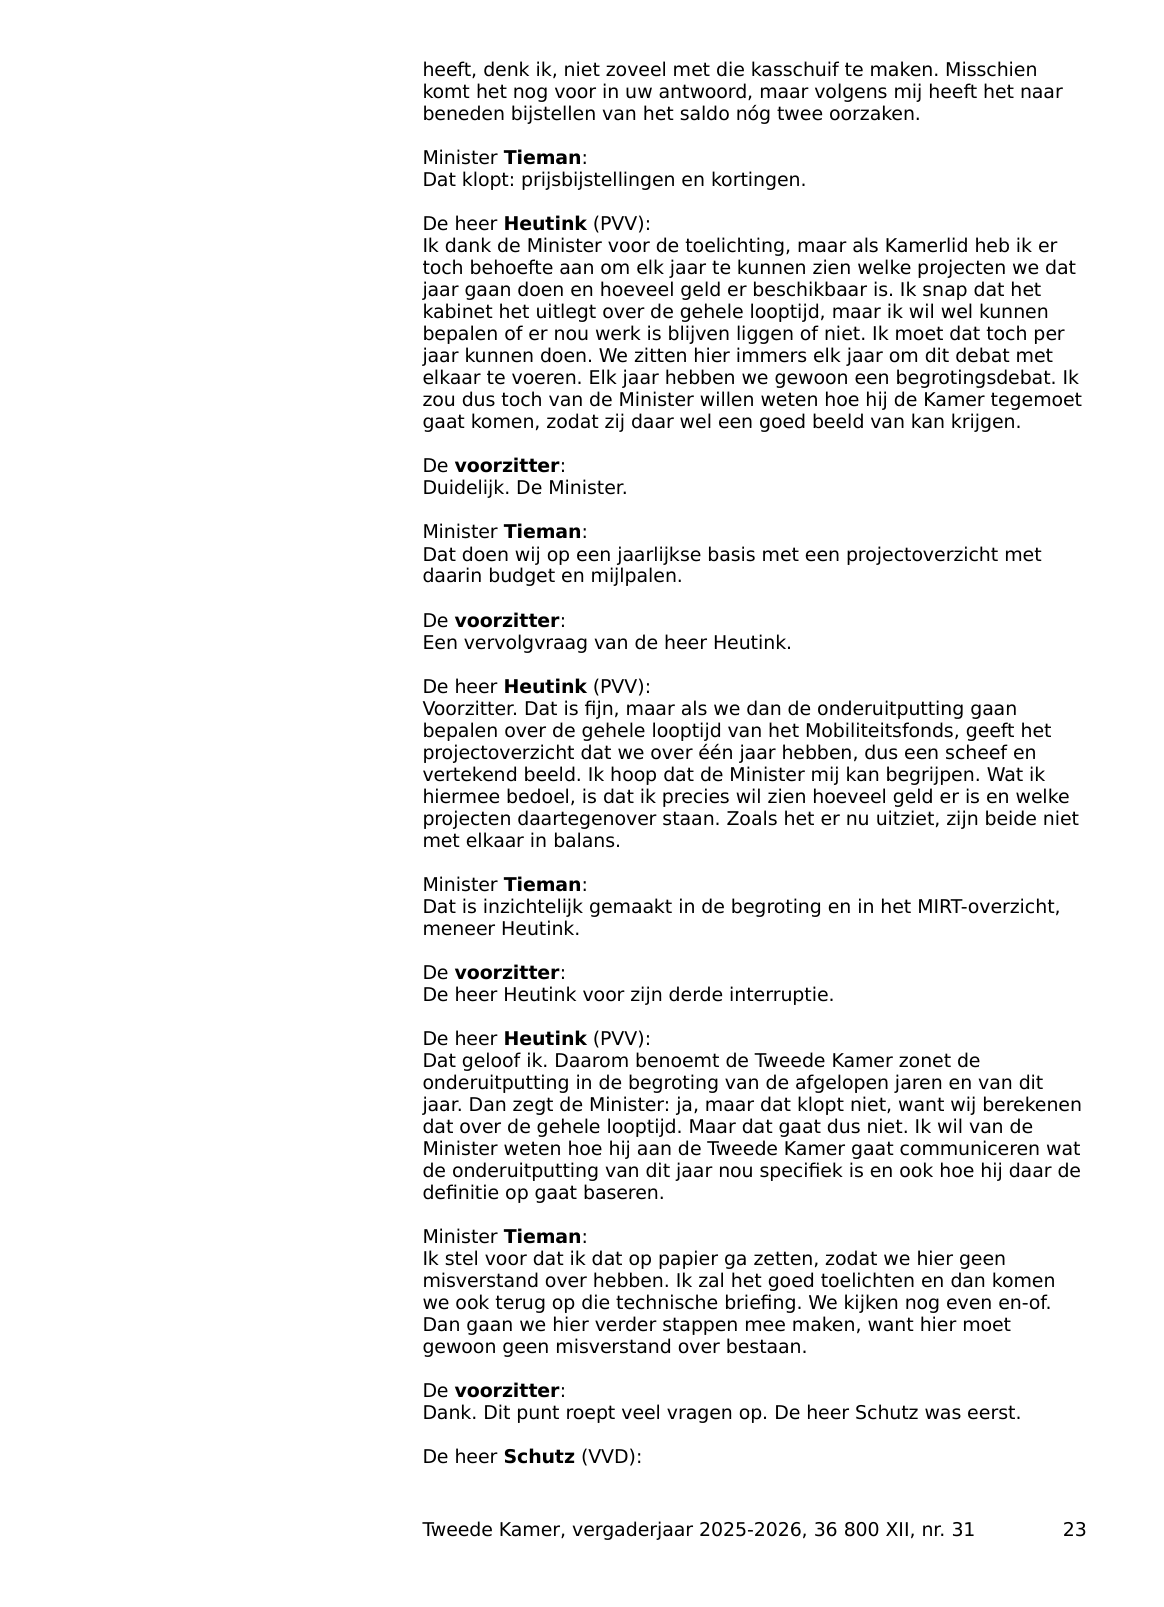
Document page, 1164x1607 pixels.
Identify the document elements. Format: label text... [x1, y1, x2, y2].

text Minister Tieman: [422, 521, 1087, 543]
text Minister Tieman: [422, 147, 1087, 169]
text De voorzitter: [422, 1380, 1087, 1402]
text Dank. Dit punt roept veel vragen op. De heer Schutz was eerst. [422, 1402, 1087, 1424]
text Minister Tieman: [422, 1226, 1087, 1248]
text Dat is inzichtelijk gemaakt in de begroting en in het MIRT-overzicht, meneer Heutink. [422, 896, 1087, 940]
text De heer Heutink (PVV): [422, 676, 1087, 698]
text Minister Tieman: [422, 874, 1087, 896]
text De voorzitter: [422, 609, 1087, 632]
text Dat doen wij op een jaarlijkse basis met een projectoverzicht met daarin budget en mijlpalen. [422, 543, 1087, 587]
text Duidelijk. De Minister. [422, 477, 1087, 499]
text heeft, denk ik, niet zoveel met die kasschuif te maken. Misschien komt het nog voor in uw antwoord, maar volgens mij heeft het naar beneden bijstellen van het saldo nóg twee oorzaken. [422, 59, 1087, 125]
text De voorzitter: [422, 962, 1087, 984]
text De heer Heutink (PVV): [422, 1028, 1087, 1050]
text De heer Heutink (PVV): [422, 213, 1087, 235]
text Dat klopt: prijsbijstellingen en kortingen. [422, 169, 1087, 191]
text De heer Heutink voor zijn derde interruptie. [422, 984, 1087, 1006]
text De heer Schutz (VVD): [422, 1446, 1087, 1468]
text Ik stel voor dat ik dat op papier ga zetten, zodat we hier geen misverstand over hebben. Ik zal het goed toelichten en dan komen we ook terug op die technische briefing. We kijken nog even en-of. Dan gaan we hier verder stappen mee maken, want hier moet gewoon geen misverstand over bestaan. [422, 1248, 1087, 1358]
text Voorzitter. Dat is fijn, maar als we dan de onderuitputting gaan bepalen over de gehele looptijd van het Mobiliteitsfonds, geeft het projectoverzicht dat we over één jaar hebben, dus een scheef en vertekend beeld. Ik hoop dat de Minister mij kan begrijpen. Wat ik hiermee bedoel, is dat ik precies wil zien hoeveel geld er is en welke projecten daartegenover staan. Zoals het er nu uitziet, zijn beide niet met elkaar in balans. [422, 698, 1087, 852]
text Ik dank de Minister voor de toelichting, maar als Kamerlid heb ik er toch behoefte aan om elk jaar te kunnen zien welke projecten we dat jaar gaan doen en hoeveel geld er beschikbaar is. Ik snap dat het kabinet het uitlegt over de gehele looptijd, maar ik wil wel kunnen bepalen of er nou werk is blijven liggen of niet. Ik moet dat toch per jaar kunnen doen. We zitten hier immers elk jaar om dit debat met elkaar te voeren. Elk jaar hebben we gewoon een begrotingsdebat. Ik zou dus toch van de Minister willen weten hoe hij de Kamer tegemoet gaat komen, zodat zij daar wel een goed beeld van kan krijgen. [422, 235, 1087, 433]
text Een vervolgvraag van de heer Heutink. [422, 632, 1087, 653]
text De voorzitter: [422, 455, 1087, 477]
text Dat geloof ik. Daarom benoemt de Tweede Kamer zonet de onderuitputting in de begroting van de afgelopen jaren en van dit jaar. Dan zegt de Minister: ja, maar dat klopt niet, want wij berekenen dat over de gehele looptijd. Maar dat gaat dus niet. Ik wil van de Minister weten hoe hij aan de Tweede Kamer gaat communiceren wat de onderuitputting van dit jaar nou specifiek is en ook hoe hij daar de definitie op gaat baseren. [422, 1050, 1087, 1204]
